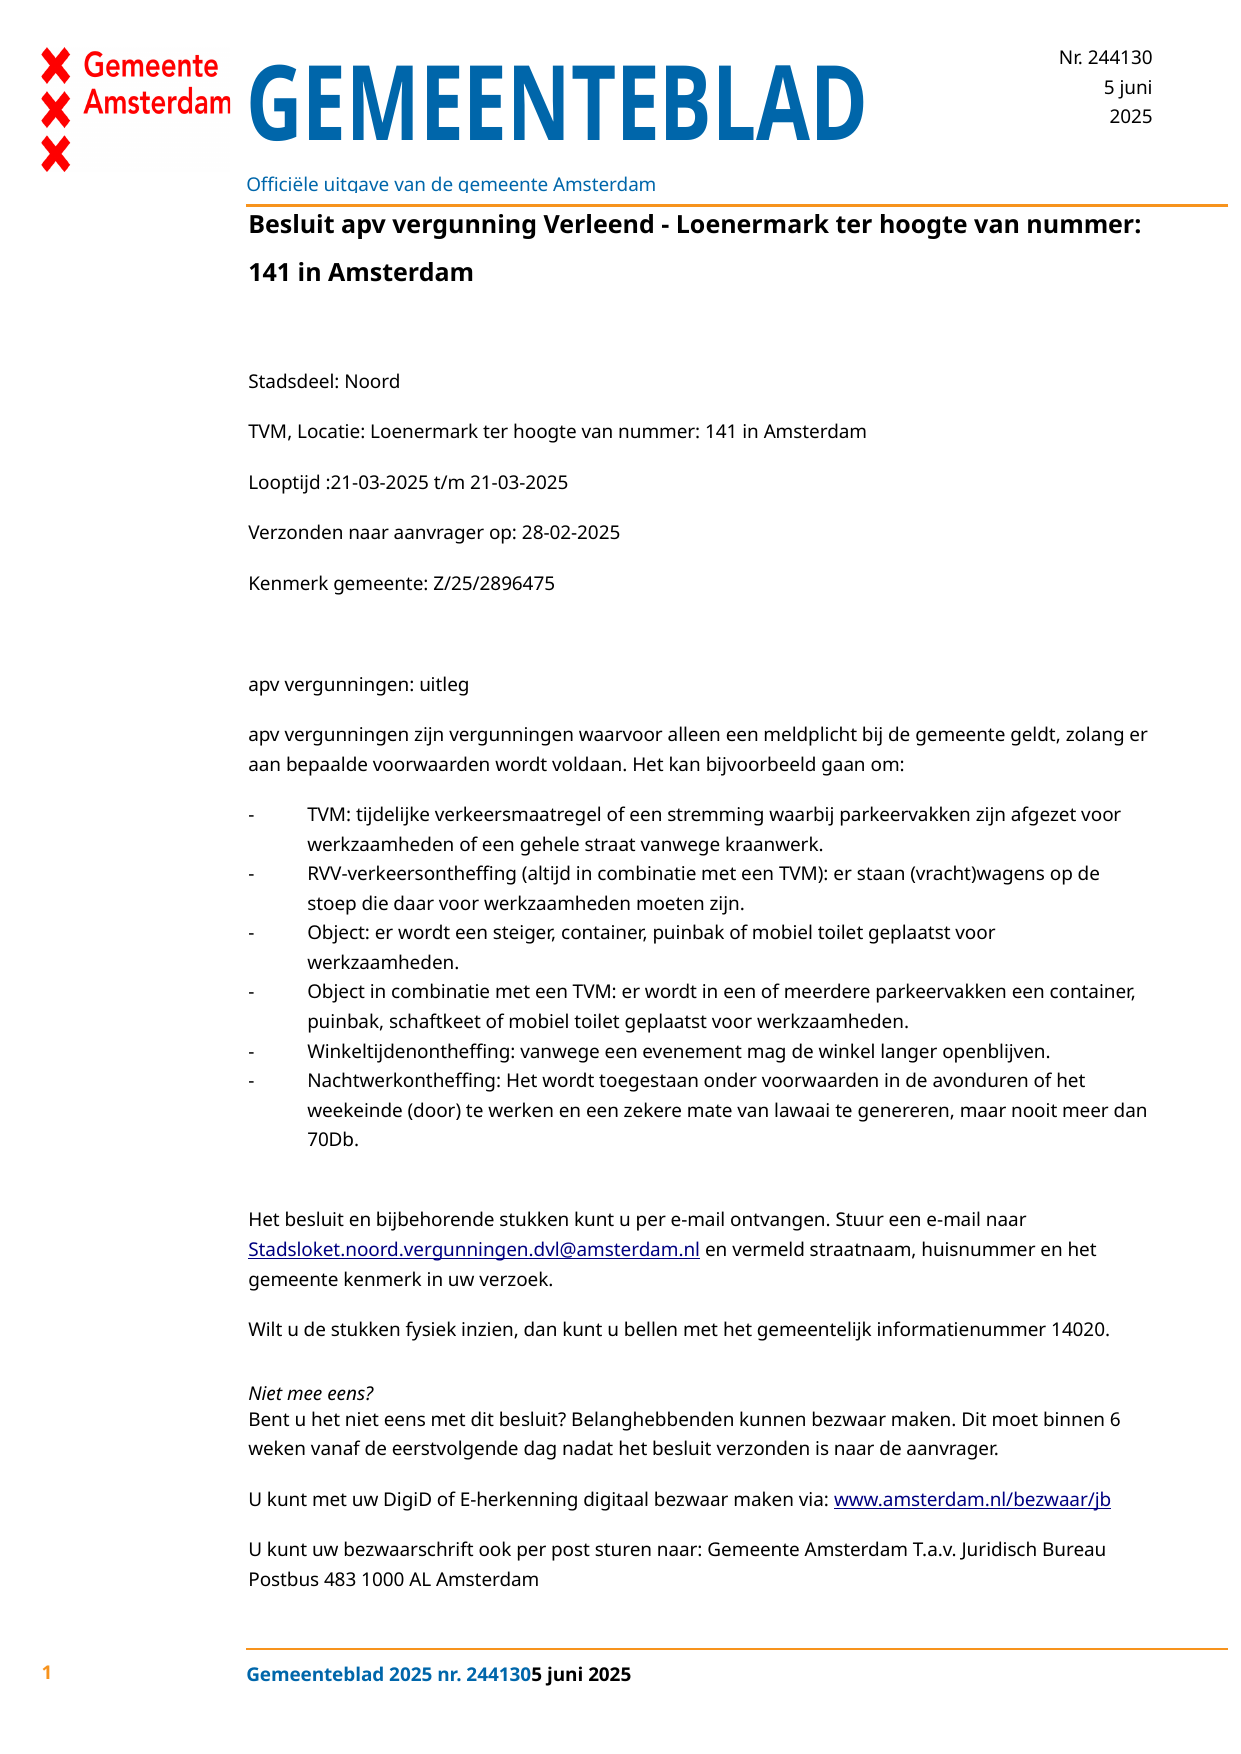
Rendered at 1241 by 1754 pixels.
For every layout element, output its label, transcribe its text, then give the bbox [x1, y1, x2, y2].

list TVM: tijdelijke verkeersmaatregel of een stremming waarbij parkeervakken zijn afgezet voor werkzaamheden of een gehele straat vanwege kraanwerk. [248, 801, 1152, 857]
text Wilt u de stukken fysiek inzien, dan kunt u bellen met het gemeentelijk informatienummer 14020. [248, 1316, 1152, 1342]
text Verzonden naar aanvrager op: 28-02-2025 [248, 519, 1152, 545]
text Besluit apv vergunning Verleend - Loenermark ter hoogte van nummer: 141 in Amsterdam [248, 207, 1152, 288]
text Niet mee eens? [248, 1380, 1152, 1406]
list Object: er wordt een steiger, container, puinbak of mobiel toilet geplaatst voor werkzaamheden. [248, 919, 1152, 975]
list Object in combinatie met een TVM: er wordt in een of meerdere parkeervakken een container, puinbak, schaftkeet of mobiel toilet geplaatst voor werkzaamheden. [248, 979, 1152, 1034]
text apv vergunningen zijn vergunningen waarvoor alleen een meldplicht bij de gemeente geldt, zolang er aan bepaalde voorwaarden wordt voldaan. Het kan bijvoorbeeld gaan om: [248, 721, 1152, 777]
text Kenmerk gemeente: Z/25/2896475 [248, 570, 1152, 596]
text Looptijd :21-03-2025 t/m 21-03-2025 [248, 469, 1152, 495]
text Bent u het niet eens met dit besluit? Belanghebbenden kunnen bezwaar maken. Dit moet binnen 6 weken vanaf de eerstvolgende dag nadat het besluit verzonden is naar de aanvrager. [248, 1406, 1152, 1461]
text U kunt met uw DigiD of E-herkenning digitaal bezwaar maken via: www.amsterdam.nl/bezwaar/jb [248, 1486, 1152, 1512]
text apv vergunningen: uitleg [248, 671, 1152, 697]
text Stadsdeel: Noord [248, 368, 1152, 394]
text TVM, Locatie: Loenermark ter hoogte van nummer: 141 in Amsterdam [248, 419, 1152, 444]
text U kunt uw bezwaarschrift ook per post sturen naar: Gemeente Amsterdam T.a.v. Juridisch Bureau Postbus 483 1000 AL Amsterdam [248, 1536, 1152, 1592]
list Winkeltijdenontheffing: vanwege een evenement mag de winkel langer openblijven. [248, 1038, 1152, 1064]
picture [41, 47, 231, 172]
list Nachtwerkontheffing: Het wordt toegestaan onder voorwaarden in de avonduren of het weekeinde (door) te werken en een zekere mate van lawaai te genereren, maar nooit meer dan 70Db. [248, 1067, 1152, 1152]
text Het besluit en bijbehorende stukken kunt u per e-mail ontvangen. Stuur een e-mail naar Stadsloket.noord.vergunningen.dvl@amsterdam.nl en vermeld straatnaam, huisnummer en het gemeente kenmerk in uw verzoek. [248, 1207, 1152, 1292]
list RVV-verkeersontheffing (altijd in combinatie met een TVM): er staan (vracht)wagens op de stoep die daar voor werkzaamheden moeten zijn. [248, 860, 1152, 916]
